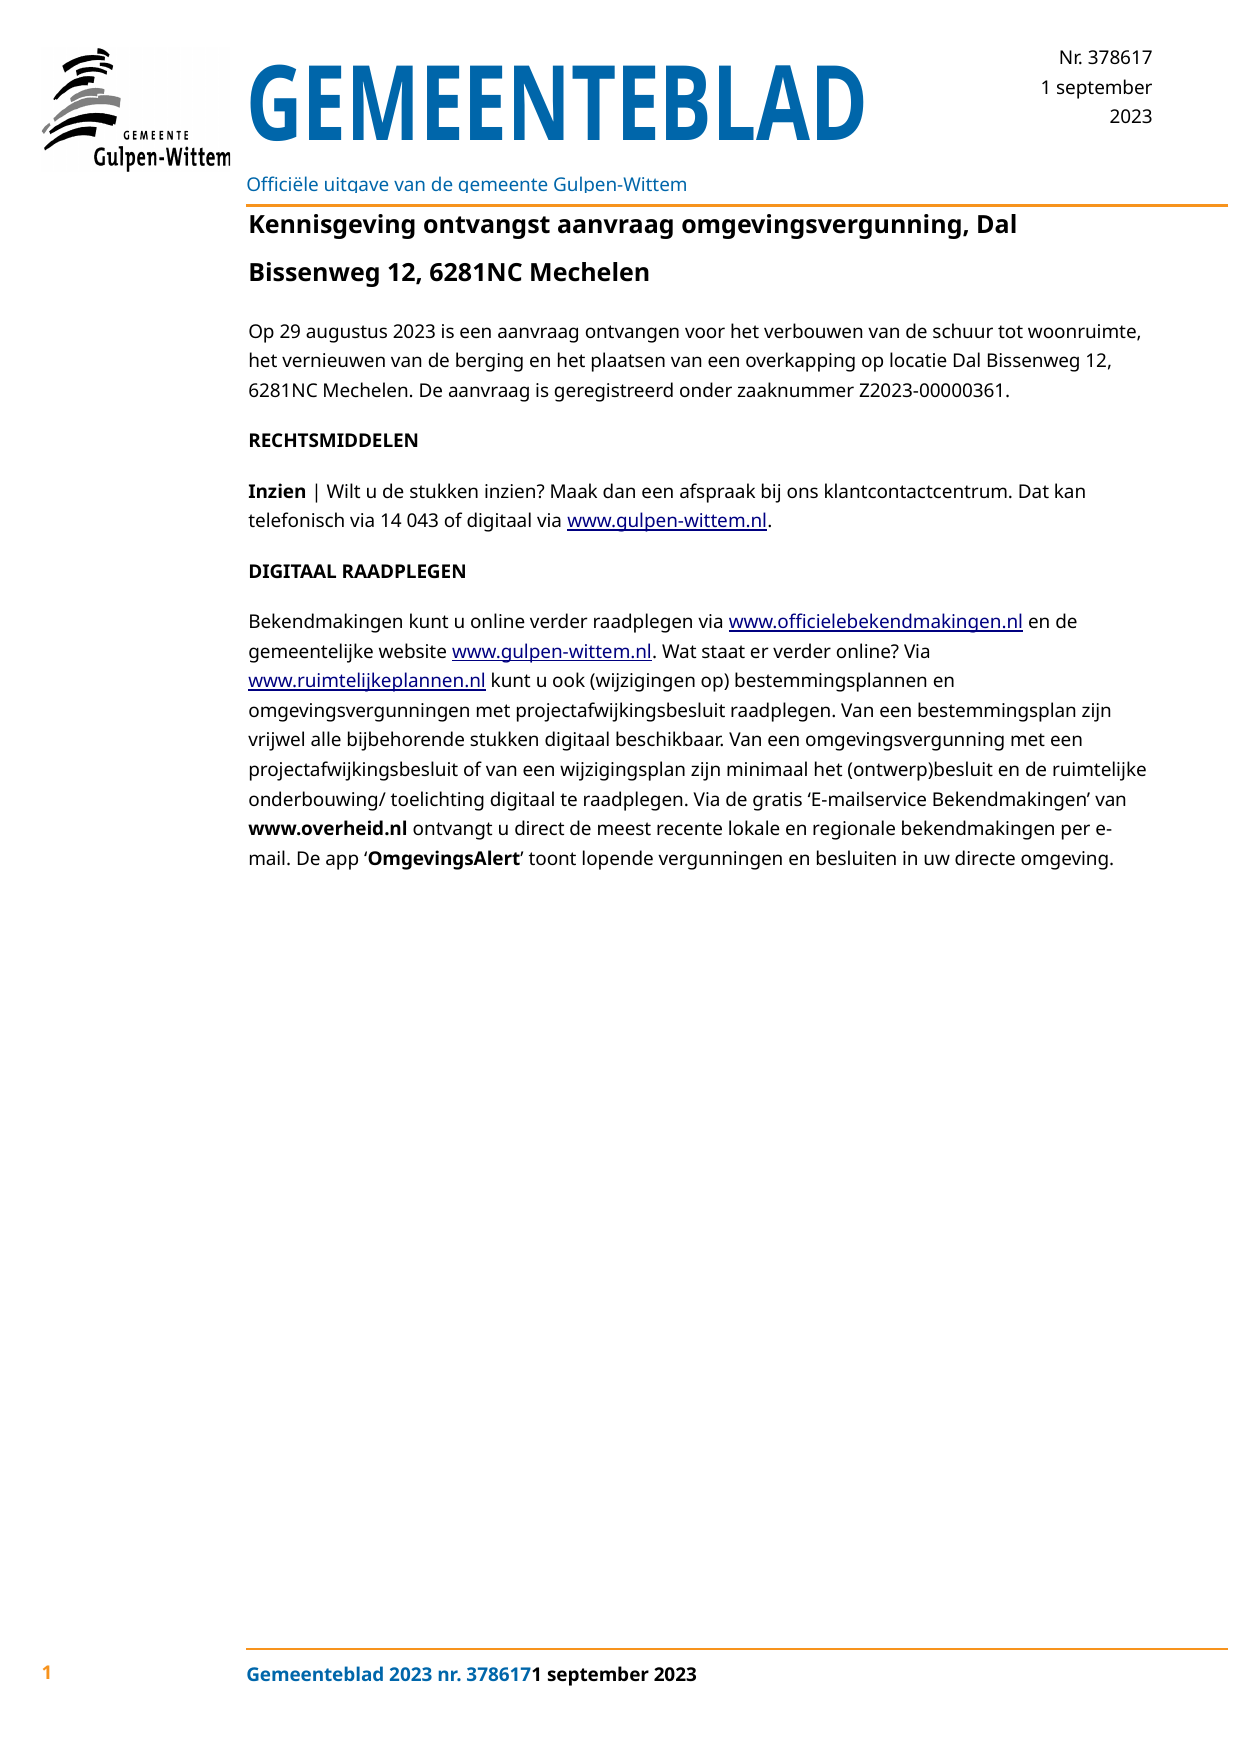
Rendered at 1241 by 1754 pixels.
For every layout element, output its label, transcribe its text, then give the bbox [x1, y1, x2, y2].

text Inzien | Wilt u de stukken inzien? Maak dan een afspraak bij ons klantcontactcentrum. Dat kan telefonisch via 14 043 of digitaal via www.gulpen-wittem.nl. [248, 478, 1152, 533]
text DIGITAAL RAADPLEGEN [248, 558, 1152, 584]
text Bekendmakingen kunt u online verder raadplegen via www.officielebekendmakingen.nl en de gemeentelijke website www.gulpen-wittem.nl. Wat staat er verder online? Via www.ruimtelijkeplannen.nl kunt u ook (wijzigingen op) bestemmingsplannen en omgevingsvergunningen met projectafwijkingsbesluit raadplegen. Van een bestemmingsplan zijn vrijwel alle bijbehorende stukken digitaal beschikbaar. Van een omgevingsvergunning met een projectafwijkingsbesluit of van een wijzigingsplan zijn minimaal het (ontwerp)besluit en de ruimtelijke onderbouwing/ toelichting digitaal te raadplegen. Via de gratis ‘E-mailservice Bekendmakingen’ van www.overheid.nl ontvangt u direct de meest recente lokale en regionale bekendmakingen per e-mail. De app ‘OmgevingsAlert’ toont lopende vergunningen en besluiten in uw directe omgeving. [248, 608, 1152, 871]
text RECHTSMIDDELEN [248, 427, 1152, 453]
picture [41, 47, 231, 172]
text Op 29 augustus 2023 is een aanvraag ontvangen voor het verbouwen van de schuur tot woonruimte, het vernieuwen van de berging en het plaatsen van een overkapping op locatie Dal Bissenweg 12, 6281NC Mechelen. De aanvraag is geregistreerd onder zaaknummer Z2023-00000361. [248, 318, 1152, 403]
text Kennisgeving ontvangst aanvraag omgevingsvergunning, Dal Bissenweg 12, 6281NC Mechelen [248, 207, 1152, 288]
